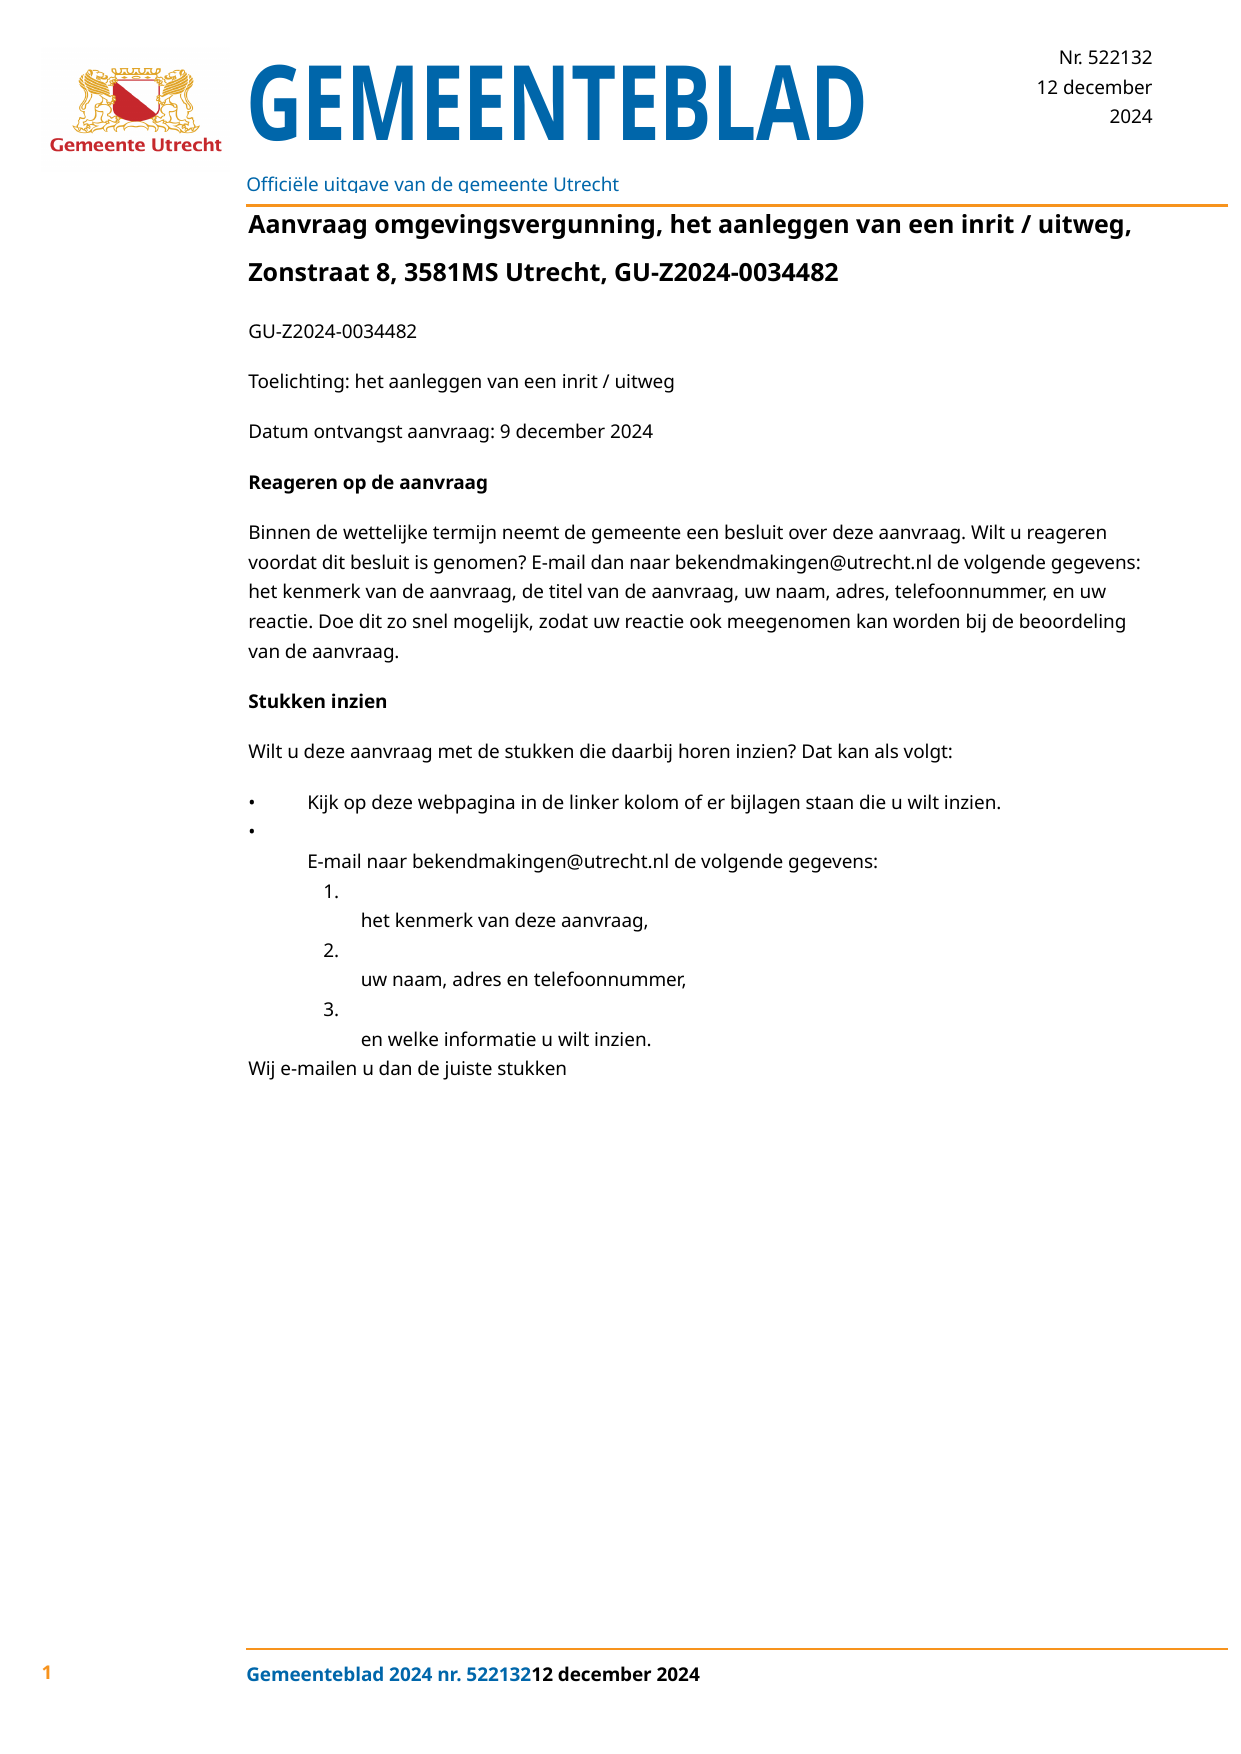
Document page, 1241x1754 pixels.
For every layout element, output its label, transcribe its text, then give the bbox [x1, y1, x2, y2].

text Binnen de wettelijke termijn neemt de gemeente een besluit over deze aanvraag. Wilt u reageren voordat dit besluit is genomen? E-mail dan naar bekendmakingen@utrecht.nl de volgende gegevens: het kenmerk van de aanvraag, de titel van de aanvraag, uw naam, adres, telefoonnummer, en uw reactie. Doe dit zo snel mogelijk, zodat uw reactie ook meegenomen kan worden bij de beoordeling van de aanvraag. [248, 519, 1152, 664]
text Reageren op de aanvraag [248, 469, 1152, 495]
text Wij e-mailen u dan de juiste stukken [248, 1055, 1152, 1081]
list en welke informatie u wilt inzien. [323, 1026, 1152, 1052]
text Wilt u deze aanvraag met de stukken die daarbij horen inzien? Dat kan als volgt: [248, 739, 1152, 764]
list het kenmerk van deze aanvraag, [323, 907, 1152, 933]
text Datum ontvangst aanvraag: 9 december 2024 [248, 419, 1152, 444]
text Stukken inzien [248, 688, 1152, 714]
list Kijk op deze webpagina in de linker kolom of er bijlagen staan die u wilt inzien. [248, 789, 1152, 815]
list uw naam, adres en telefoonnummer, [323, 967, 1152, 992]
list E-mail naar bekendmakingen@utrecht.nl de volgende gegevens: [248, 848, 1152, 874]
text GU-Z2024-0034482 [248, 318, 1152, 344]
picture [41, 47, 231, 172]
text Aanvraag omgevingsvergunning, het aanleggen van een inrit / uitweg, Zonstraat 8, 3581MS Utrecht, GU-Z2024-0034482 [248, 207, 1152, 288]
text Toelichting: het aanleggen van een inrit / uitweg [248, 368, 1152, 394]
